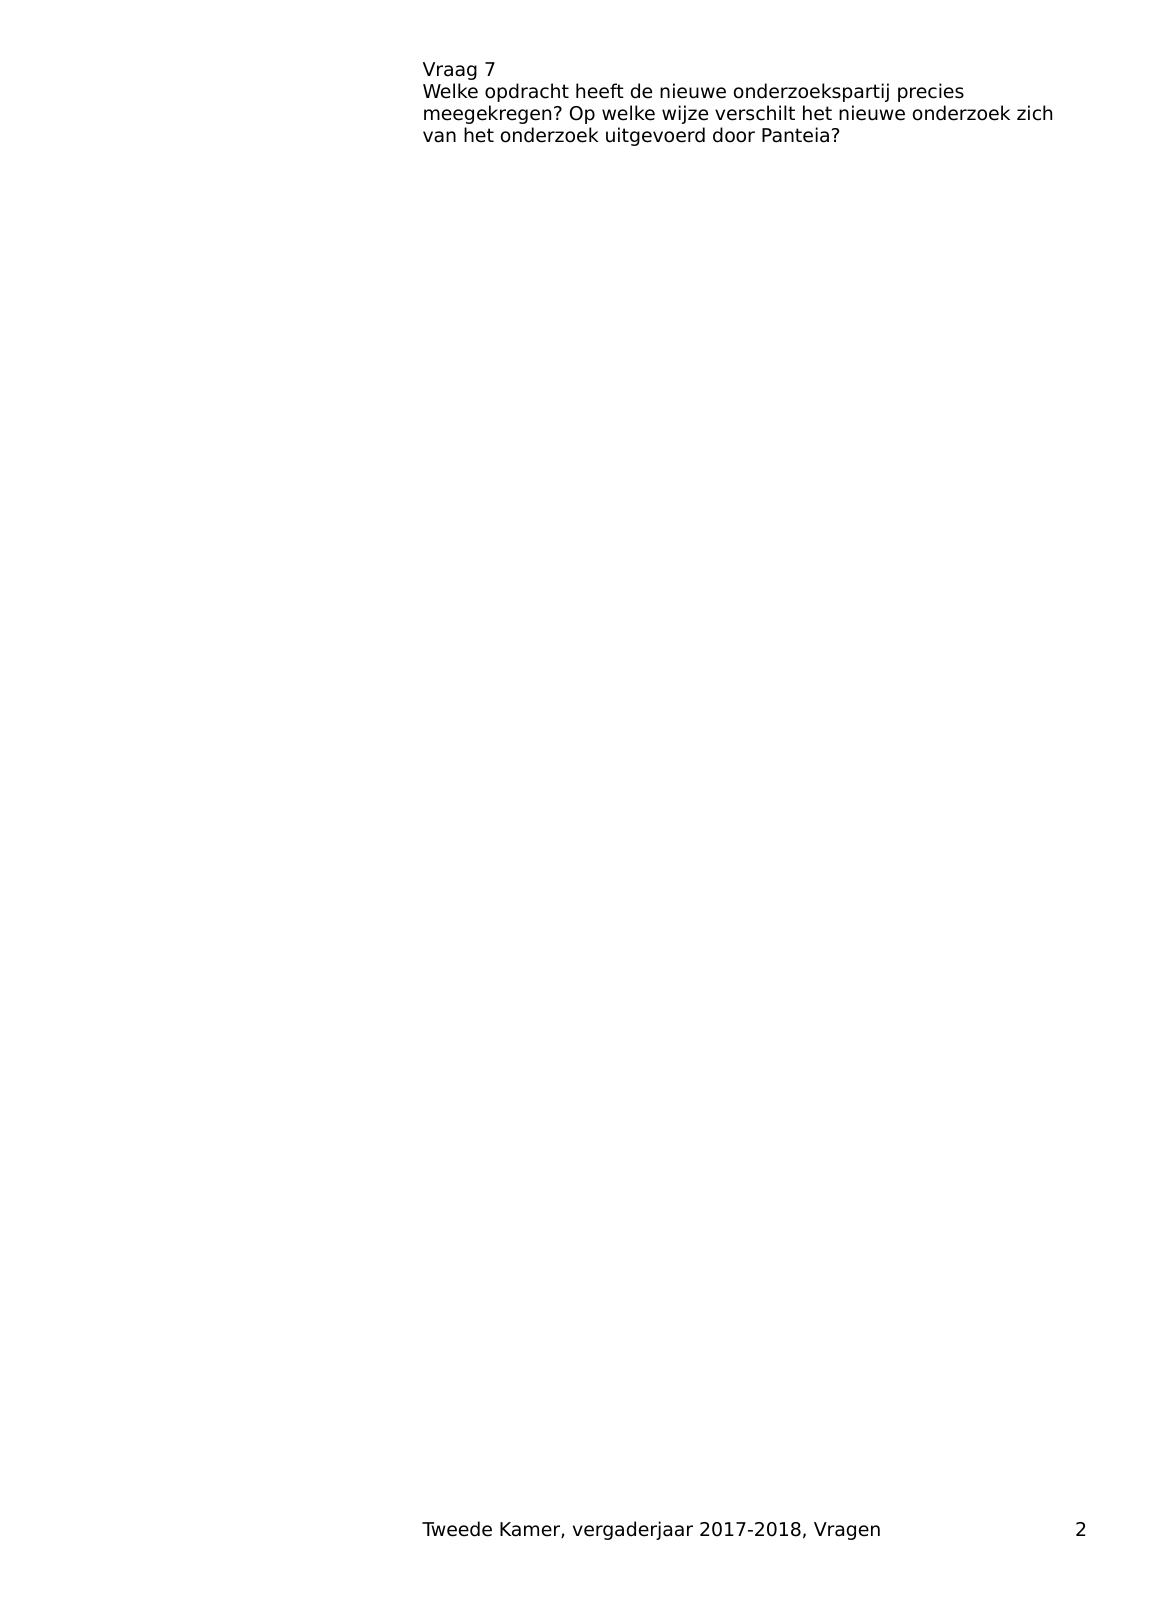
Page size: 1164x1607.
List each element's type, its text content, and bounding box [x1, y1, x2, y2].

text Vraag 7 [422, 59, 1087, 81]
text Welke opdracht heeft de nieuwe onderzoekspartij precies meegekregen? Op welke wijze verschilt het nieuwe onderzoek zich van het onderzoek uitgevoerd door Panteia? [422, 81, 1087, 147]
